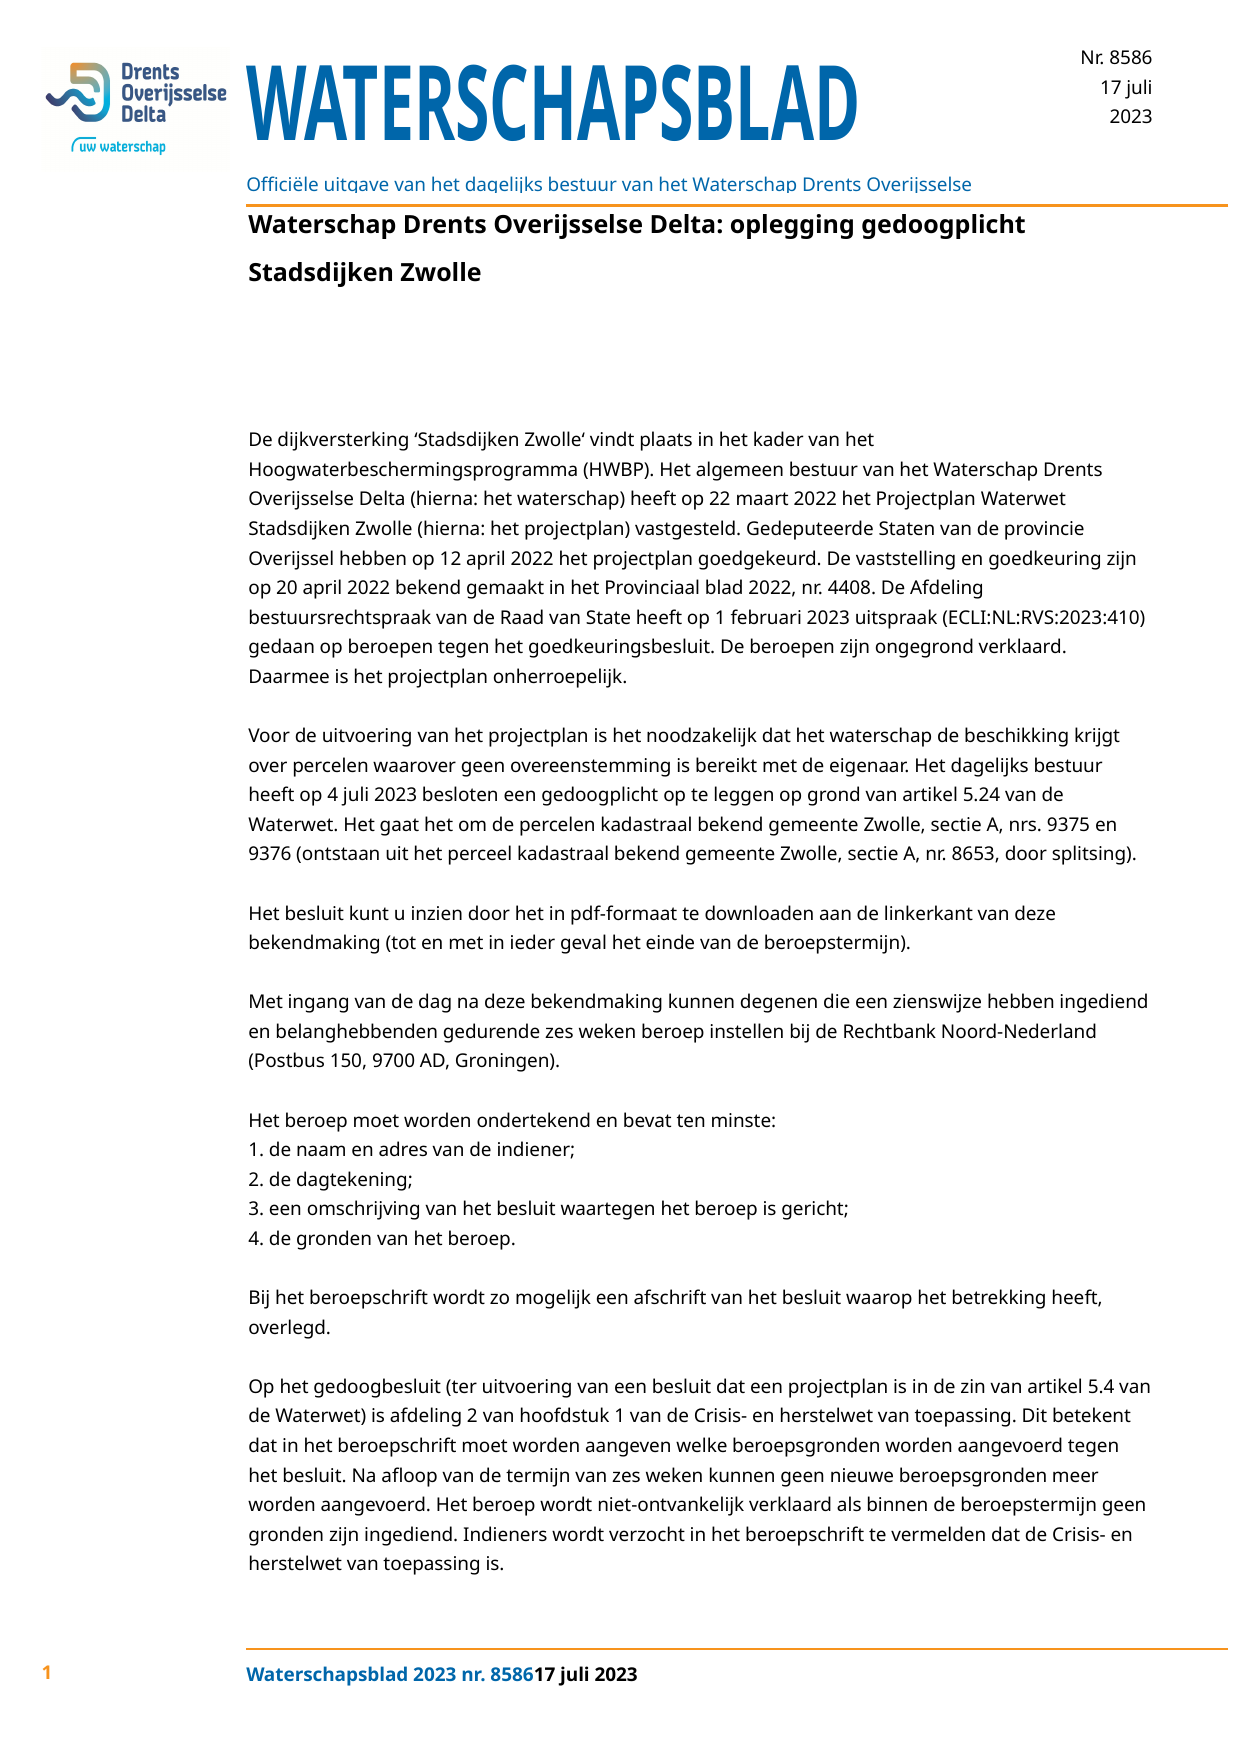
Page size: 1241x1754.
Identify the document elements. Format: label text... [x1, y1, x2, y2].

text 3. een omschrijving van het besluit waartegen het beroep is gericht; [248, 1196, 1152, 1221]
text Waterschap Drents Overijsselse Delta: oplegging gedoogplicht Stadsdijken Zwolle [248, 207, 1152, 288]
text 1. de naam en adres van de indiener; [248, 1136, 1152, 1162]
text Met ingang van de dag na deze bekendmaking kunnen degenen die een zienswijze hebben ingediend en belanghebbenden gedurende zes weken beroep instellen bij de Rechtbank Noord-Nederland (Postbus 150, 9700 AD, Groningen). [248, 988, 1152, 1073]
text Bij het beroepschrift wordt zo mogelijk een afschrift van het besluit waarop het betrekking heeft, overlegd. [248, 1284, 1152, 1339]
text De dijkversterking ‘Stadsdijken Zwolle‘ vindt plaats in het kader van het Hoogwaterbeschermingsprogramma (HWBP). Het algemeen bestuur van het Waterschap Drents Overijsselse Delta (hierna: het waterschap) heeft op 22 maart 2022 het Projectplan Waterwet Stadsdijken Zwolle (hierna: het projectplan) vastgesteld. Gedeputeerde Staten van de provincie Overijssel hebben op 12 april 2022 het projectplan goedgekeurd. De vaststelling en goedkeuring zijn op 20 april 2022 bekend gemaakt in het Provinciaal blad 2022, nr. 4408. De Afdeling bestuursrechtspraak van de Raad van State heeft op 1 februari 2023 uitspraak (ECLI:NL:RVS:2023:410) gedaan op beroepen tegen het goedkeuringsbesluit. De beroepen zijn ongegrond verklaard. Daarmee is het projectplan onherroepelijk. [248, 426, 1152, 689]
text Het besluit kunt u inzien door het in pdf-formaat te downloaden aan de linkerkant van deze bekendmaking (tot en met in ieder geval het einde van de beroepstermijn). [248, 900, 1152, 955]
picture [41, 47, 231, 172]
text 4. de gronden van het beroep. [248, 1225, 1152, 1251]
text Voor de uitvoering van het projectplan is het noodzakelijk dat het waterschap de beschikking krijgt over percelen waarover geen overeenstemming is bereikt met de eigenaar. Het dagelijks bestuur heeft op 4 juli 2023 besloten een gedoogplicht op te leggen op grond van artikel 5.24 van de Waterwet. Het gaat het om de percelen kadastraal bekend gemeente Zwolle, sectie A, nrs. 9375 en 9376 (ontstaan uit het perceel kadastraal bekend gemeente Zwolle, sectie A, nr. 8653, door splitsing). [248, 722, 1152, 866]
text Het beroep moet worden ondertekend en bevat ten minste: [248, 1107, 1152, 1132]
text Op het gedoogbesluit (ter uitvoering van een besluit dat een projectplan is in de zin van artikel 5.4 van de Waterwet) is afdeling 2 van hoofdstuk 1 van de Crisis- en herstelwet van toepassing. Dit betekent dat in het beroepschrift moet worden aangeven welke beroepsgronden worden aangevoerd tegen het besluit. Na afloop van de termijn van zes weken kunnen geen nieuwe beroepsgronden meer worden aangevoerd. Het beroep wordt niet-ontvankelijk verklaard als binnen de beroepstermijn geen gronden zijn ingediend. Indieners wordt verzocht in het beroepschrift te vermelden dat de Crisis- en herstelwet van toepassing is. [248, 1373, 1152, 1576]
text 2. de dagtekening; [248, 1166, 1152, 1192]
